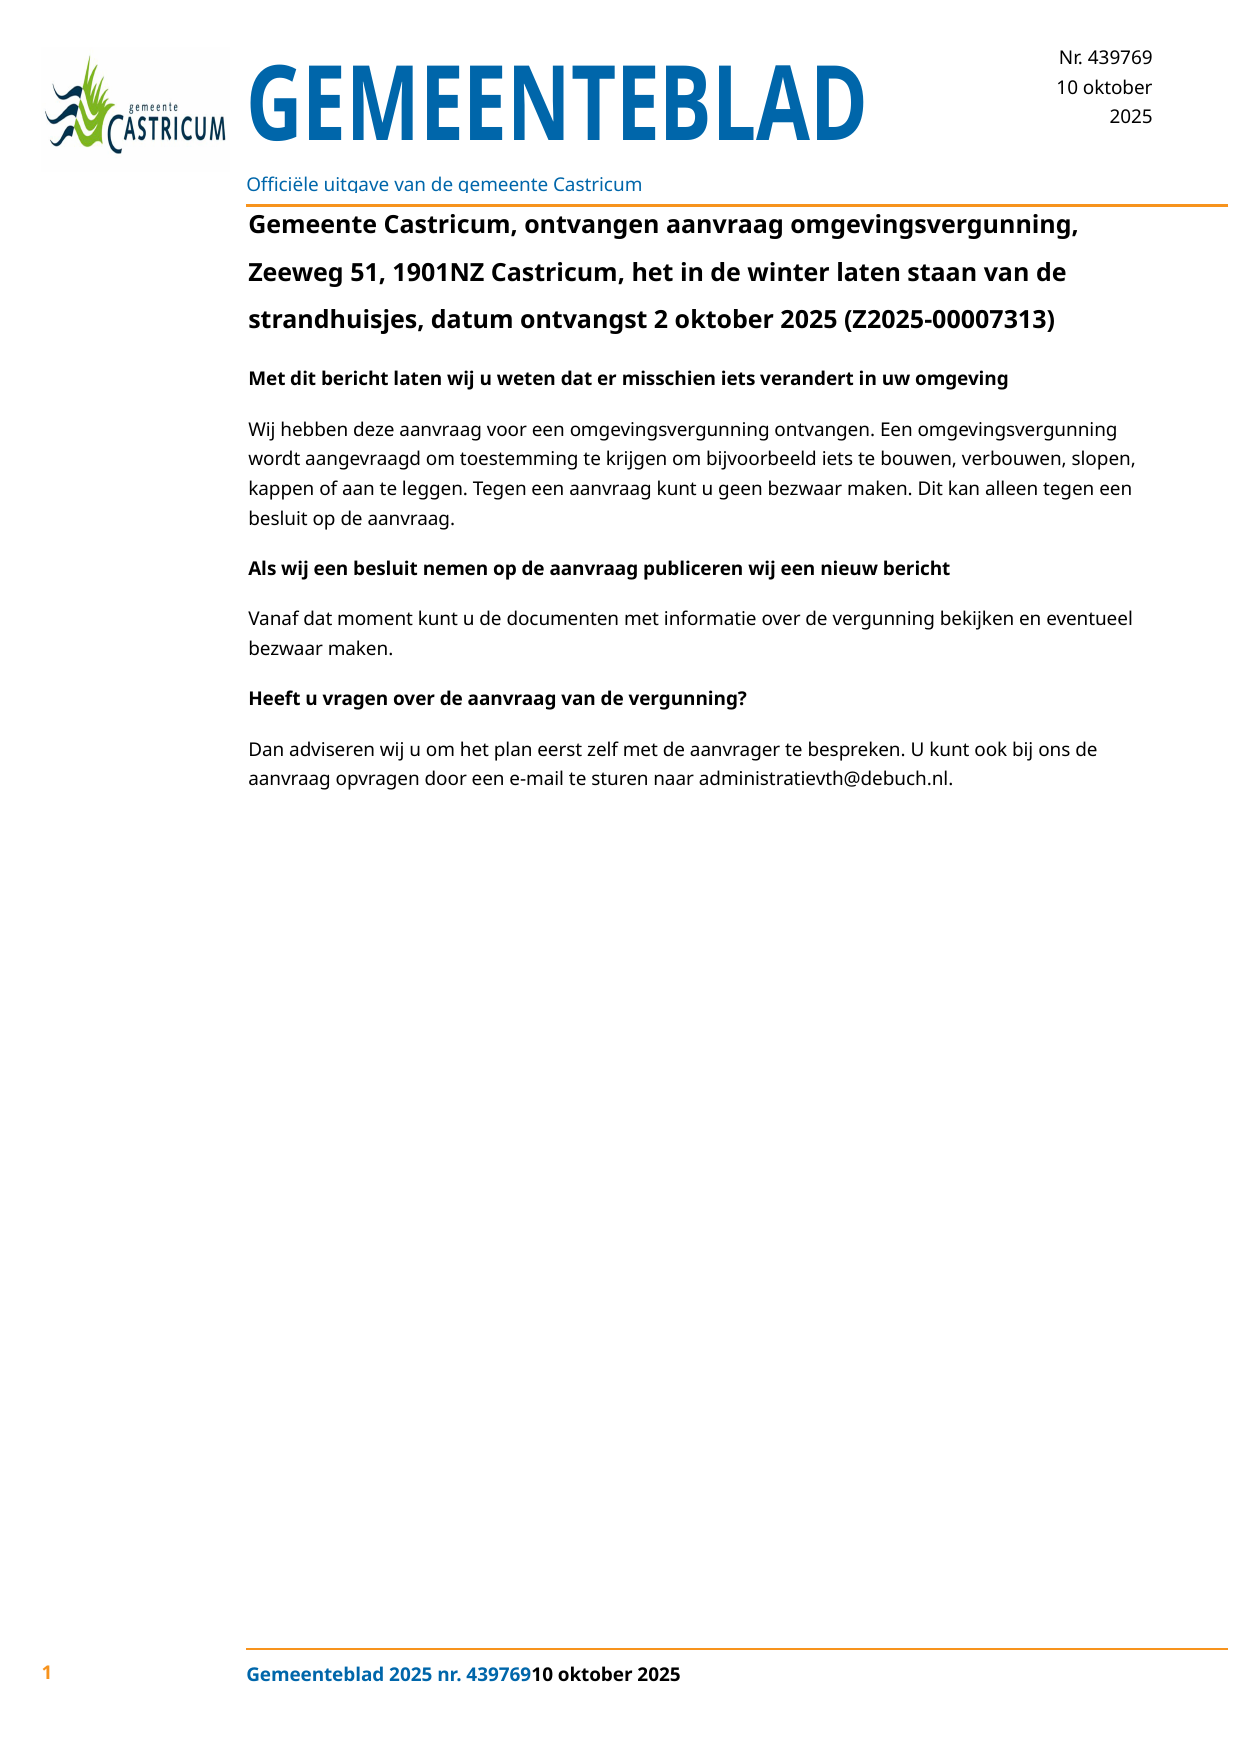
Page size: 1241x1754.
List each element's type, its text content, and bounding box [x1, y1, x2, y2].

text Dan adviseren wij u om het plan eerst zelf met de aanvrager te bespreken. U kunt ook bij ons de aanvraag opvragen door een e-mail te sturen naar administratievth@debuch.nl. [248, 736, 1152, 791]
text Heeft u vragen over de aanvraag van de vergunning? [248, 686, 1152, 711]
text Wij hebben deze aanvraag voor een omgevingsvergunning ontvangen. Een omgevingsvergunning wordt aangevraagd om toestemming te krijgen om bijvoorbeeld iets te bouwen, verbouwen, slopen, kappen of aan te leggen. Tegen een aanvraag kunt u geen bezwaar maken. Dit kan alleen tegen een besluit op de aanvraag. [248, 416, 1152, 530]
text Met dit bericht laten wij u weten dat er misschien iets verandert in uw omgeving [248, 366, 1152, 391]
picture [41, 47, 231, 172]
text Vanaf dat moment kunt u de documenten met informatie over de vergunning bekijken en eventueel bezwaar maken. [248, 606, 1152, 661]
text Als wij een besluit nemen op de aanvraag publiceren wij een nieuw bericht [248, 555, 1152, 581]
text Gemeente Castricum, ontvangen aanvraag omgevingsvergunning, Zeeweg 51, 1901NZ Castricum, het in de winter laten staan van de strandhuisjes, datum ontvangst 2 oktober 2025 (Z2025-00007313) [248, 207, 1152, 336]
